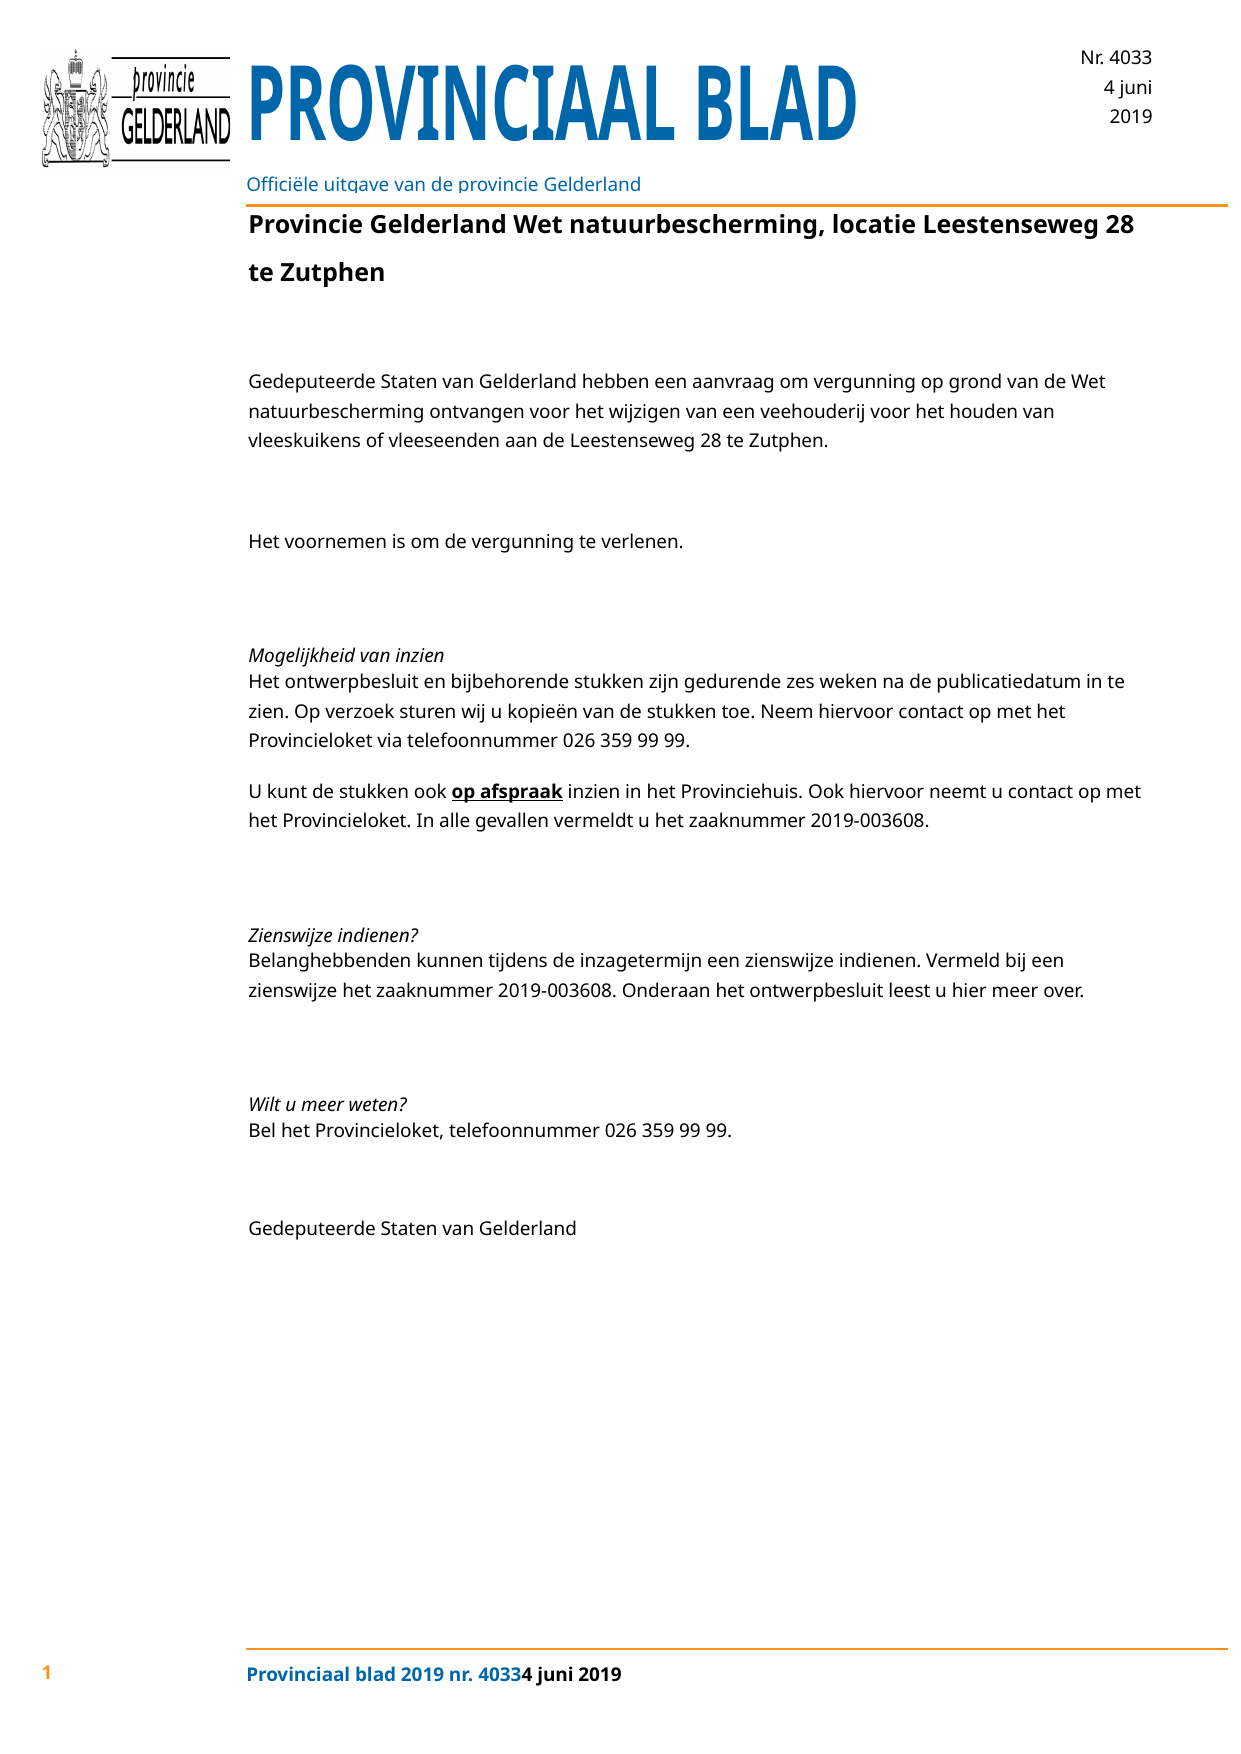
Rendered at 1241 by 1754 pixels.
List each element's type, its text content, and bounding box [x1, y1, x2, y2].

text Gedeputeerde Staten van Gelderland [248, 1216, 1152, 1241]
text Het voornemen is om de vergunning te verlenen. [248, 528, 1152, 554]
picture [41, 47, 231, 172]
text Bel het Provincieloket, telefoonnummer 026 359 99 99. [248, 1117, 1152, 1143]
text Het ontwerpbesluit en bijbehorende stukken zijn gedurende zes weken na de publicatiedatum in te zien. Op verzoek sturen wij u kopieën van de stukken toe. Neem hiervoor contact op met het Provincieloket via telefoonnummer 026 359 99 99. [248, 668, 1152, 753]
text Wilt u meer weten? [248, 1092, 1152, 1117]
text Provincie Gelderland Wet natuurbescherming, locatie Leestenseweg 28 te Zutphen [248, 207, 1152, 288]
text Mogelijkheid van inzien [248, 643, 1152, 668]
text U kunt de stukken ook op afspraak inzien in het Provinciehuis. Ook hiervoor neemt u contact op met het Provincieloket. In alle gevallen vermeldt u het zaaknummer 2019-003608. [248, 778, 1152, 833]
text Zienswijze indienen? [248, 922, 1152, 948]
text Gedeputeerde Staten van Gelderland hebben een aanvraag om vergunning op grond van de Wet natuurbescherming ontvangen voor het wijzigen van een veehouderij voor het houden van vleeskuikens of vleeseenden aan de Leestenseweg 28 te Zutphen. [248, 368, 1152, 453]
text Belanghebbenden kunnen tijdens de inzagetermijn een zienswijze indienen. Vermeld bij een zienswijze het zaaknummer 2019-003608. Onderaan het ontwerpbesluit leest u hier meer over. [248, 948, 1152, 1003]
